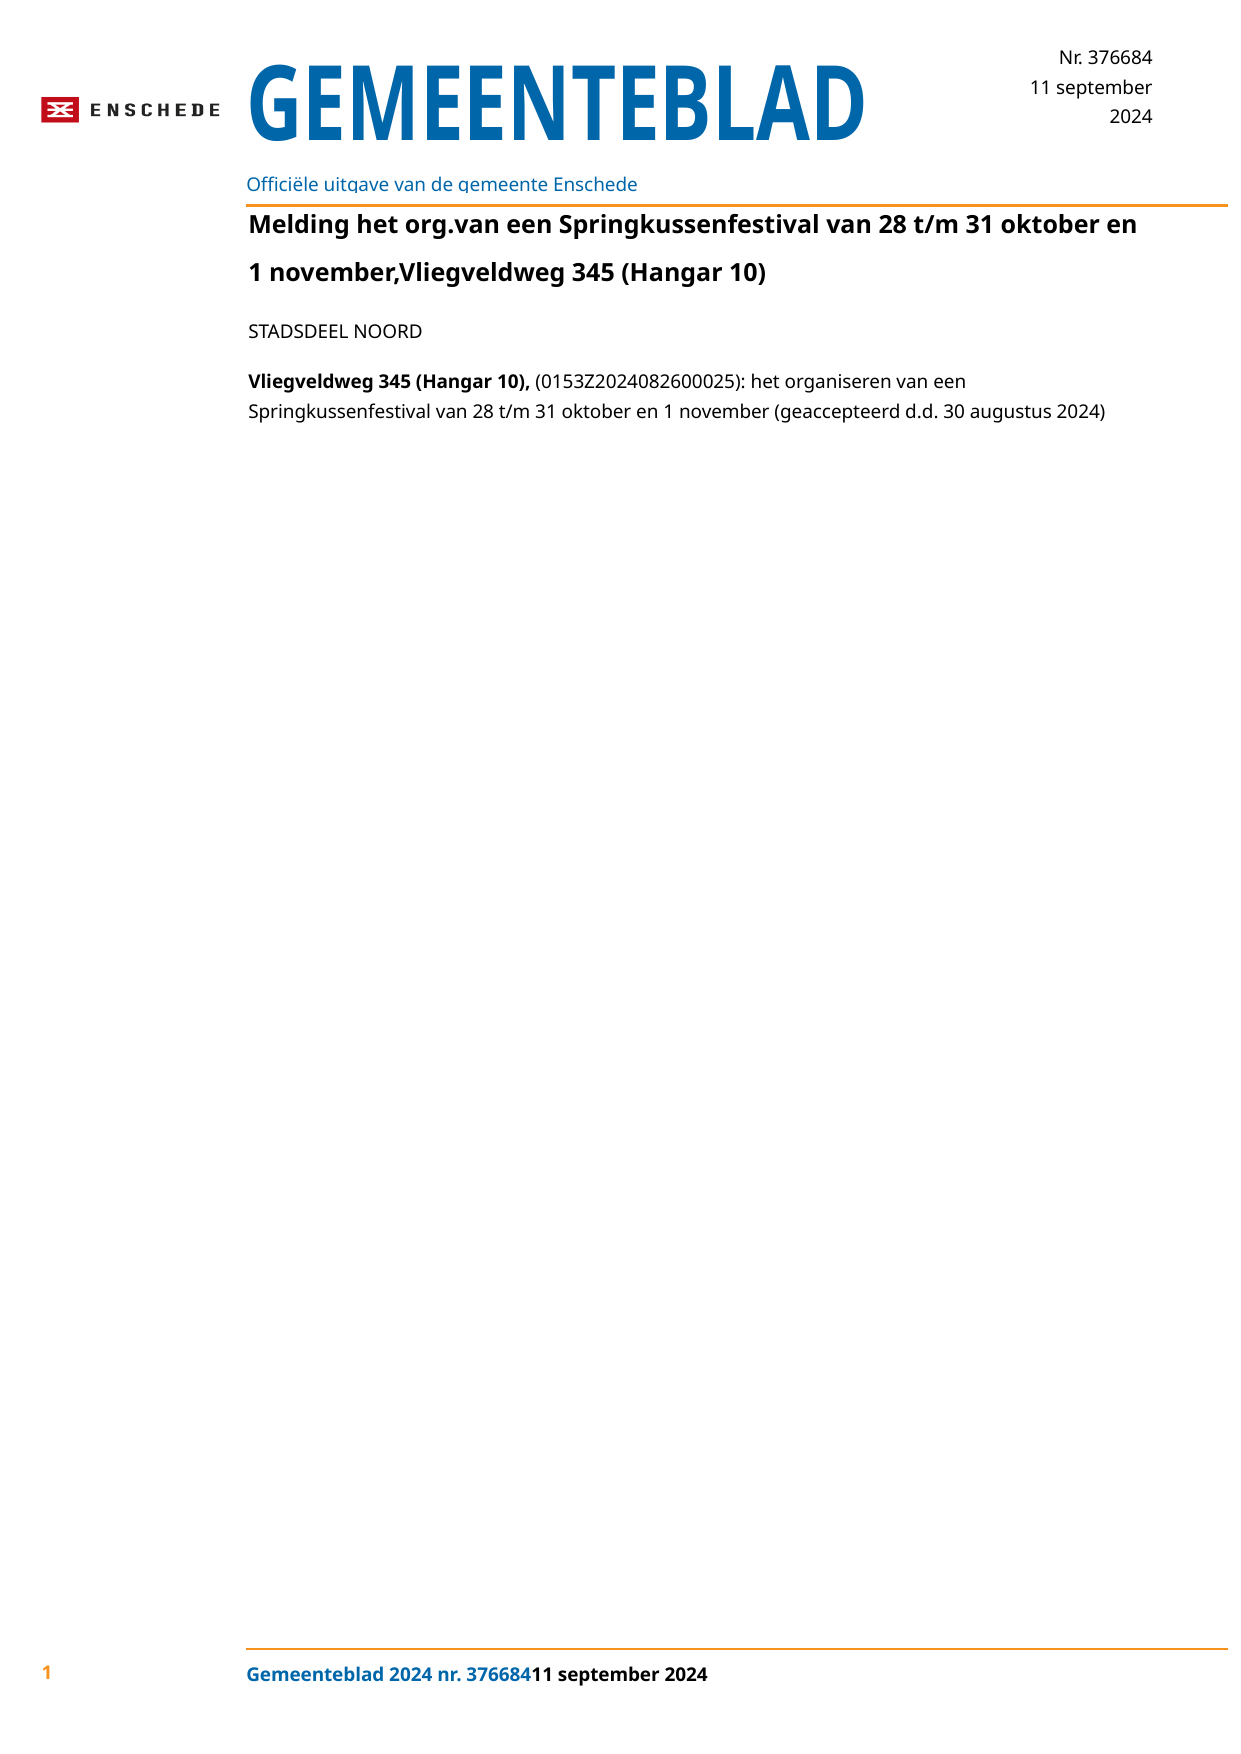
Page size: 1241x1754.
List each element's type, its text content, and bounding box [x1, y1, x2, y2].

text Melding het org.van een Springkussenfestival van 28 t/m 31 oktober en 1 november,Vliegveldweg 345 (Hangar 10) [248, 207, 1152, 288]
text Vliegveldweg 345 (Hangar 10), (0153Z2024082600025): het organiseren van een Springkussenfestival van 28 t/m 31 oktober en 1 november (geaccepteerd d.d. 30 augustus 2024) [248, 368, 1152, 424]
text STADSDEEL NOORD [248, 318, 1152, 344]
picture [41, 47, 231, 172]
